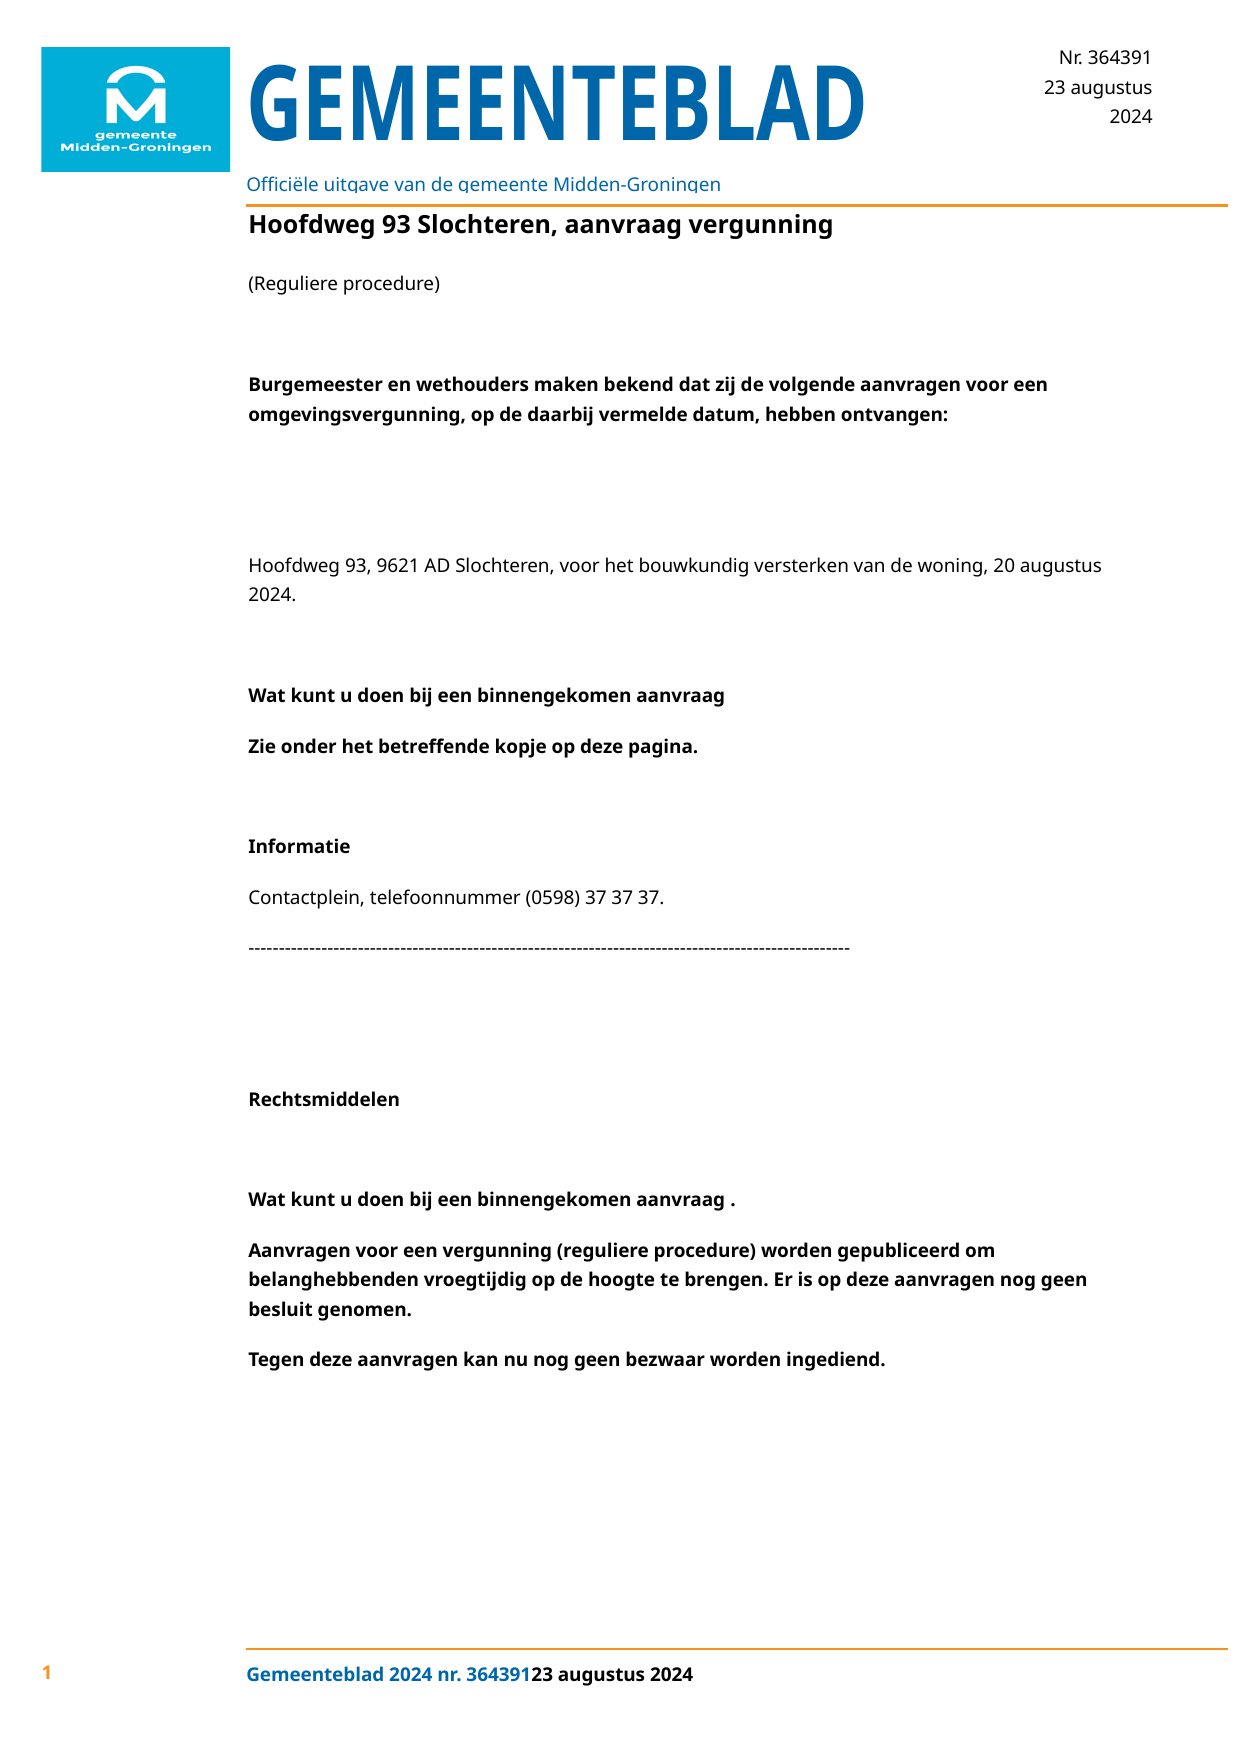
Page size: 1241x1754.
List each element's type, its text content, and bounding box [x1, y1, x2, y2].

text Tegen deze aanvragen kan nu nog geen bezwaar worden ingediend. [248, 1347, 1152, 1372]
text Zie onder het betreffende kopje op deze pagina. [248, 733, 1152, 758]
text Burgemeester en wethouders maken bekend dat zij de volgende aanvragen voor een omgevingsvergunning, op de daarbij vermelde datum, hebben ontvangen: [248, 371, 1152, 426]
text Hoofdweg 93 Slochteren, aanvraag vergunning [248, 207, 1152, 241]
text Contactplein, telefoonnummer (0598) 37 37 37. [248, 884, 1152, 910]
picture [184, 146, 190, 153]
text --------------------------------------------------------------------------------------------------- [248, 934, 1152, 960]
text Rechtsmiddelen [248, 1086, 1152, 1111]
text Wat kunt u doen bij een binnengekomen aanvraag [248, 682, 1152, 708]
picture [108, 66, 164, 82]
picture [107, 89, 165, 122]
text Informatie [248, 834, 1152, 859]
text Wat kunt u doen bij een binnengekomen aanvraag . [248, 1187, 1152, 1212]
text Aanvragen voor een vergunning (reguliere procedure) worden gepubliceerd om belanghebbenden vroegtijdig op de hoogte te brengen. Er is op deze aanvragen nog geen besluit genomen. [248, 1237, 1152, 1322]
text Hoofdweg 93, 9621 AD Slochteren, voor het bouwkundig versterken van de woning, 20 augustus 2024. [248, 552, 1152, 607]
text (Reguliere procedure) [248, 270, 1152, 296]
